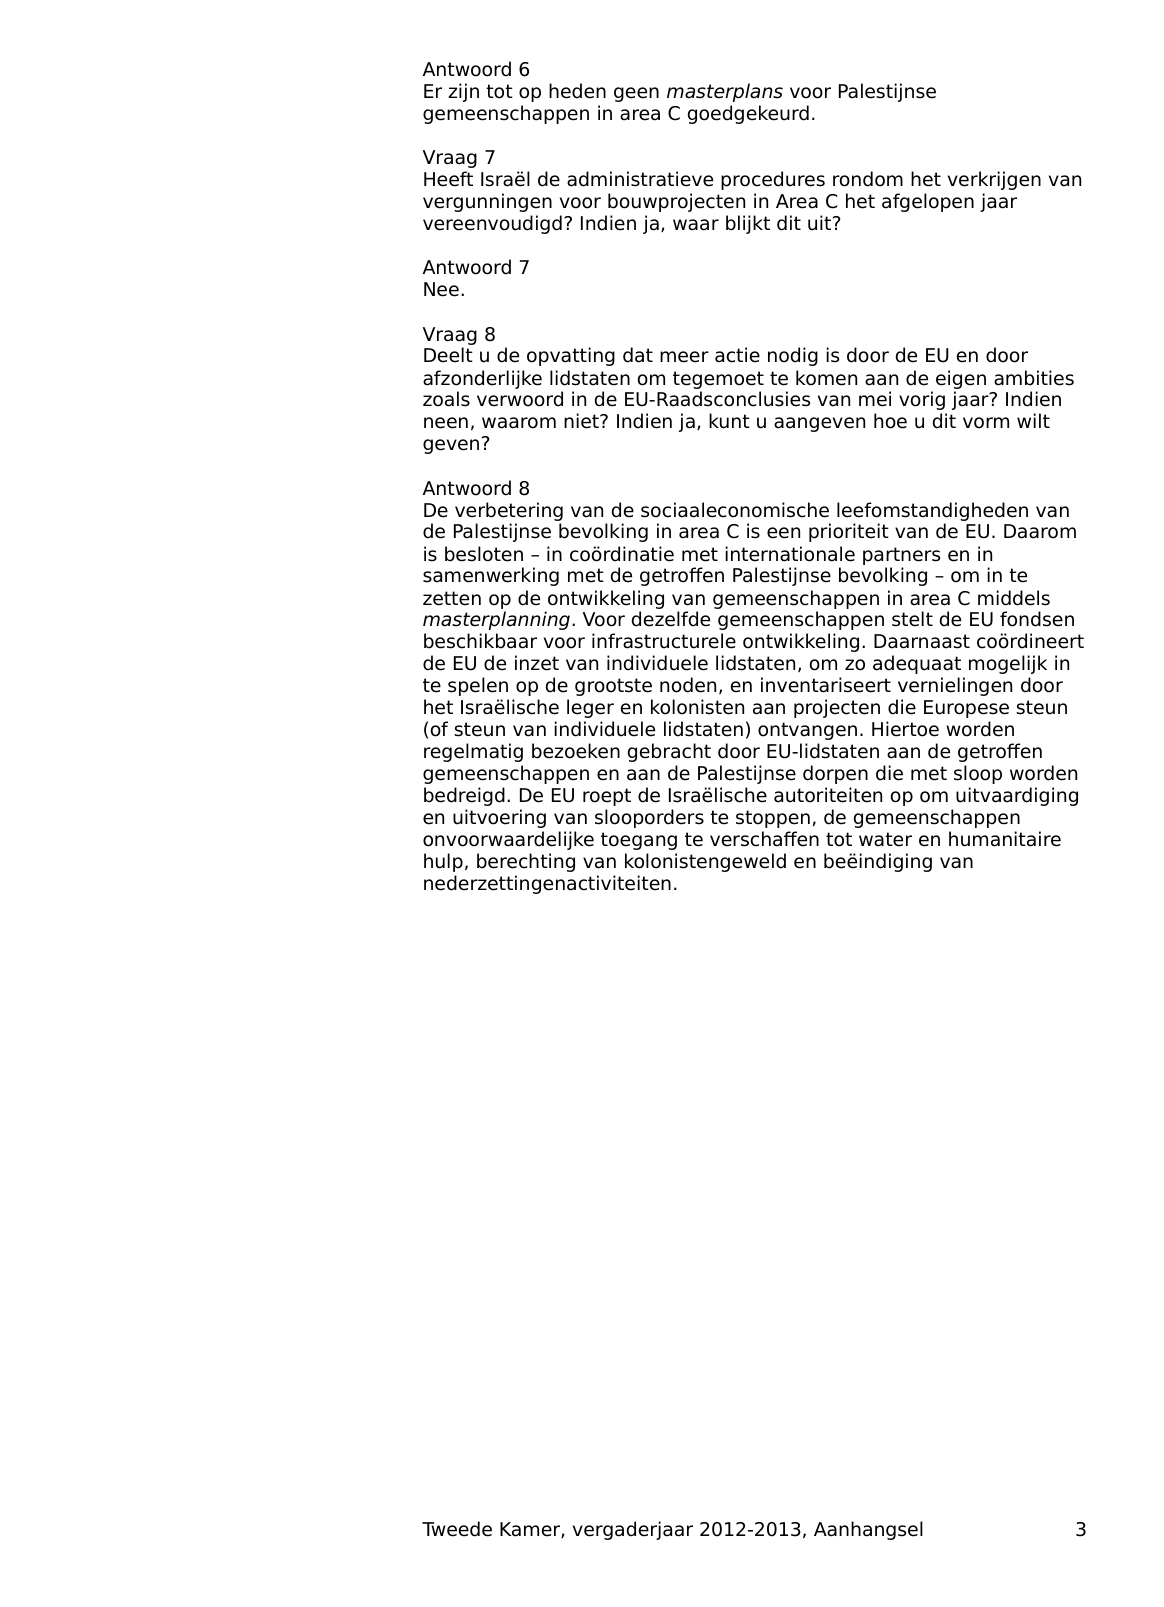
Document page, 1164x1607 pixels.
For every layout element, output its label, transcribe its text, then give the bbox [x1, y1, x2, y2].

text Antwoord 7 [422, 257, 1087, 279]
text Vraag 8 [422, 323, 1087, 345]
text Antwoord 8 [422, 477, 1087, 499]
text Deelt u de opvatting dat meer actie nodig is door de EU en door afzonderlijke lidstaten om tegemoet te komen aan de eigen ambities zoals verwoord in de EU-Raadsconclusies van mei vorig jaar? Indien neen, waarom niet? Indien ja, kunt u aangeven hoe u dit vorm wilt geven? [422, 345, 1087, 455]
text De verbetering van de sociaaleconomische leefomstandigheden van de Palestijnse bevolking in area C is een prioriteit van de EU. Daarom is besloten – in coördinatie met internationale partners en in samenwerking met de getroffen Palestijnse bevolking – om in te zetten op de ontwikkeling van gemeenschappen in area C middels masterplanning. Voor dezelfde gemeenschappen stelt de EU fondsen beschikbaar voor infrastructurele ontwikkeling. Daarnaast coördineert de EU de inzet van individuele lidstaten, om zo adequaat mogelijk in te spelen op de grootste noden, en inventariseert vernielingen door het Israëlische leger en kolonisten aan projecten die Europese steun (of steun van individuele lidstaten) ontvangen. Hiertoe worden regelmatig bezoeken gebracht door EU-lidstaten aan de getroffen gemeenschappen en aan de Palestijnse dorpen die met sloop worden bedreigd. De EU roept de Israëlische autoriteiten op om uitvaardiging en uitvoering van slooporders te stoppen, de gemeenschappen onvoorwaardelijke toegang te verschaffen tot water en humanitaire hulp, berechting van kolonistengeweld en beëindiging van nederzettingenactiviteiten. [422, 499, 1087, 895]
text Vraag 7 [422, 147, 1087, 169]
text Heeft Israël de administratieve procedures rondom het verkrijgen van vergunningen voor bouwprojecten in Area C het afgelopen jaar vereenvoudigd? Indien ja, waar blijkt dit uit? [422, 169, 1087, 235]
text Antwoord 6 [422, 59, 1087, 81]
text Er zijn tot op heden geen masterplans voor Palestijnse gemeenschappen in area C goedgekeurd. [422, 81, 1087, 125]
text Nee. [422, 279, 1087, 301]
